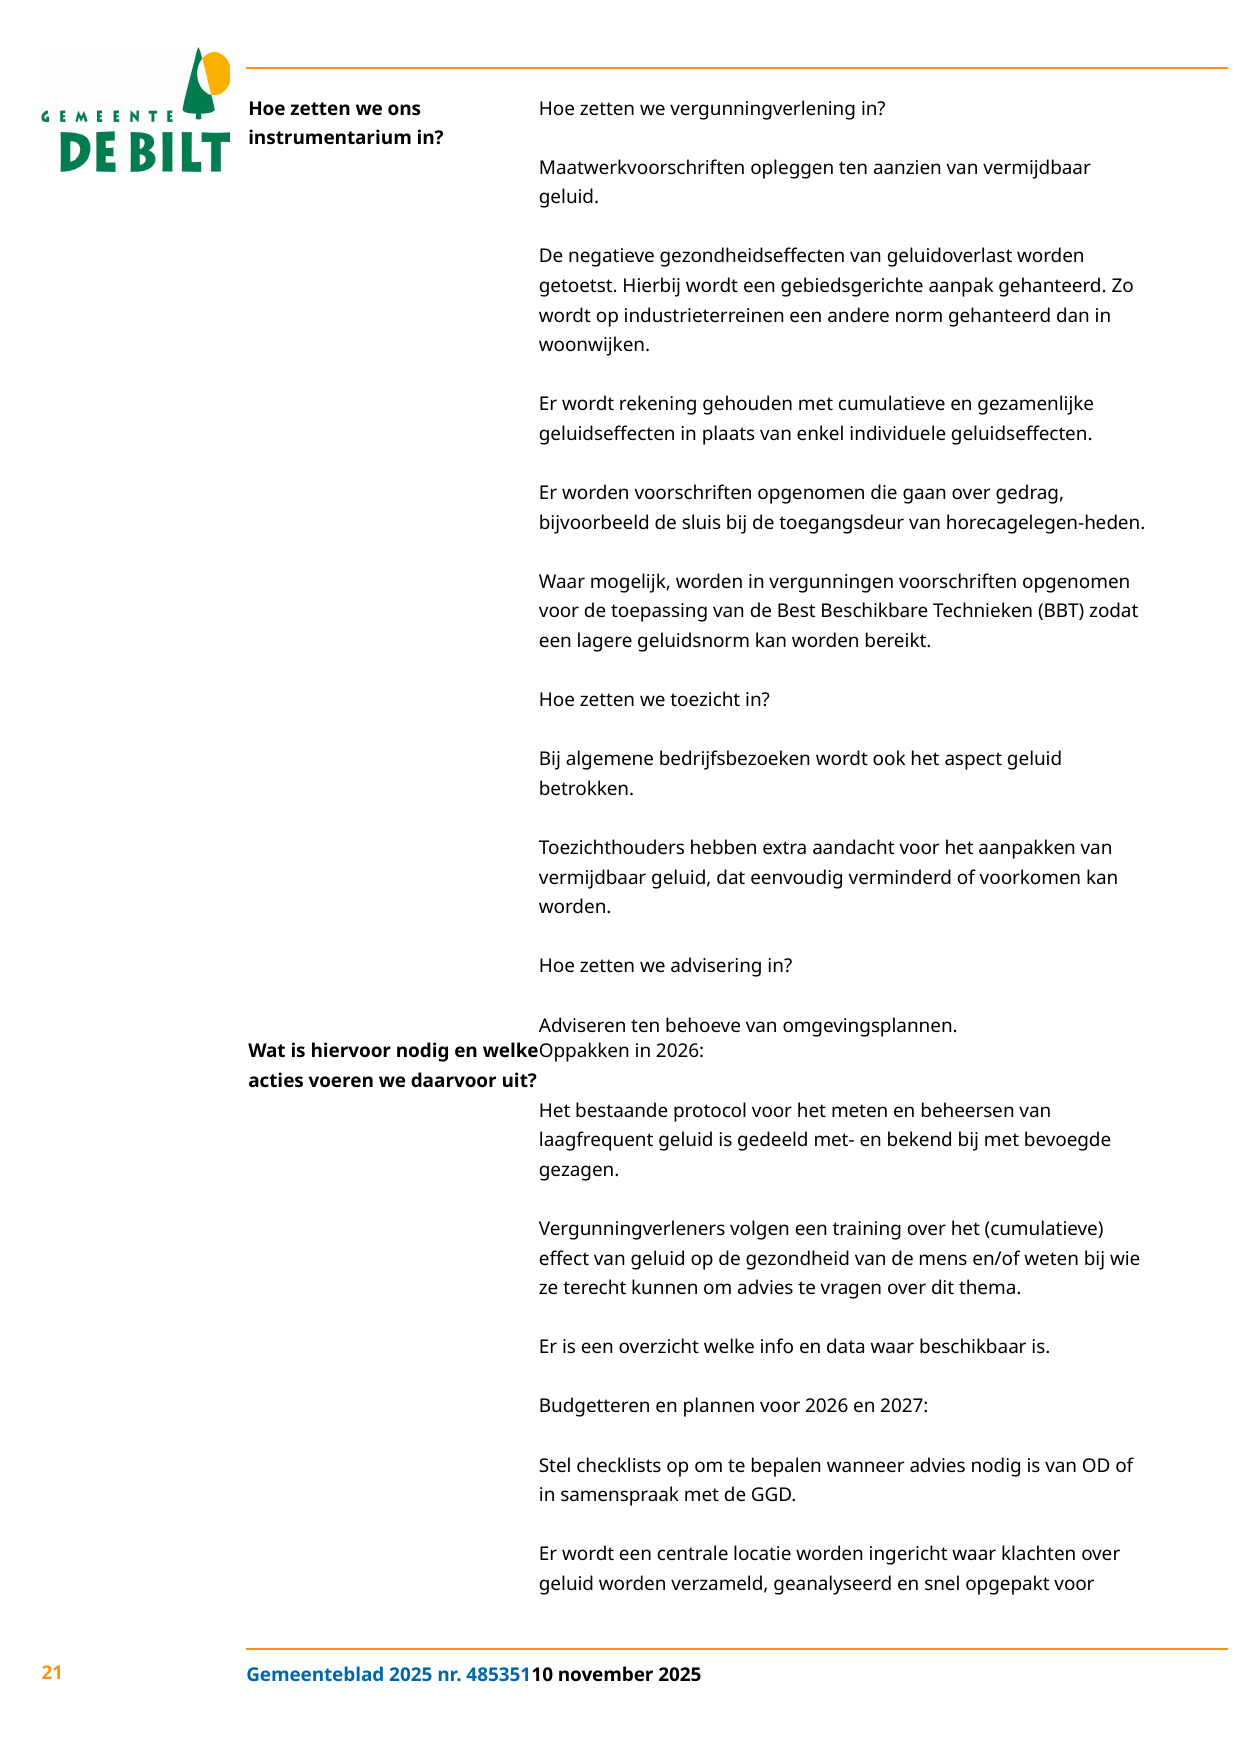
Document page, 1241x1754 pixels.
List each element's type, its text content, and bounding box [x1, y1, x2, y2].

table_cell Hoe zetten we ons instrumentarium in? [248, 95, 539, 1038]
picture [41, 47, 231, 172]
table_cell Hoe zetten we vergunningverlening in? Maatwerkvoorschriften opleggen ten aanzien van vermijdbaar geluid. De negatieve gezondheidseffecten van geluidoverlast worden getoetst. Hierbij wordt een gebiedsgerichte aanpak gehanteerd. Zo wordt op industrieterreinen een andere norm gehanteerd dan in woonwijken. Er wordt rekening gehouden met cumulatieve en gezamenlijke geluidseffecten in plaats van enkel individuele geluidseffecten. Er worden voorschriften opgenomen die gaan over gedrag, bijvoorbeeld de sluis bij de toegangsdeur van horecagelegen-heden. Waar mogelijk, worden in vergunningen voorschriften opgenomen voor de toepassing van de Best Beschikbare Technieken (BBT) zodat een lagere geluidsnorm kan worden bereikt. Hoe zetten we toezicht in? Bij algemene bedrijfsbezoeken wordt ook het aspect geluid betrokken. Toezichthouders hebben extra aandacht voor het aanpakken van vermijdbaar geluid, dat eenvoudig verminderd of voorkomen kan worden. Hoe zetten we advisering in? Adviseren ten behoeve van omgevingsplannen. [539, 95, 1152, 1038]
table_cell Wat is hiervoor nodig en welke acties voeren we daarvoor uit? [248, 1038, 539, 1596]
table_cell Oppakken in 2026: Het bestaande protocol voor het meten en beheersen van laagfrequent geluid is gedeeld met- en bekend bij met bevoegde gezagen. Vergunningverleners volgen een training over het (cumulatieve) effect van geluid op de gezondheid van de mens en/of weten bij wie ze terecht kunnen om advies te vragen over dit thema. Er is een overzicht welke info en data waar beschikbaar is. Budgetteren en plannen voor 2026 en 2027: Stel checklists op om te bepalen wanneer advies nodig is van OD of in samenspraak met de GGD. Er wordt een centrale locatie worden ingericht waar klachten over geluid worden verzameld, geanalyseerd en snel opgepakt voor [539, 1038, 1152, 1596]
